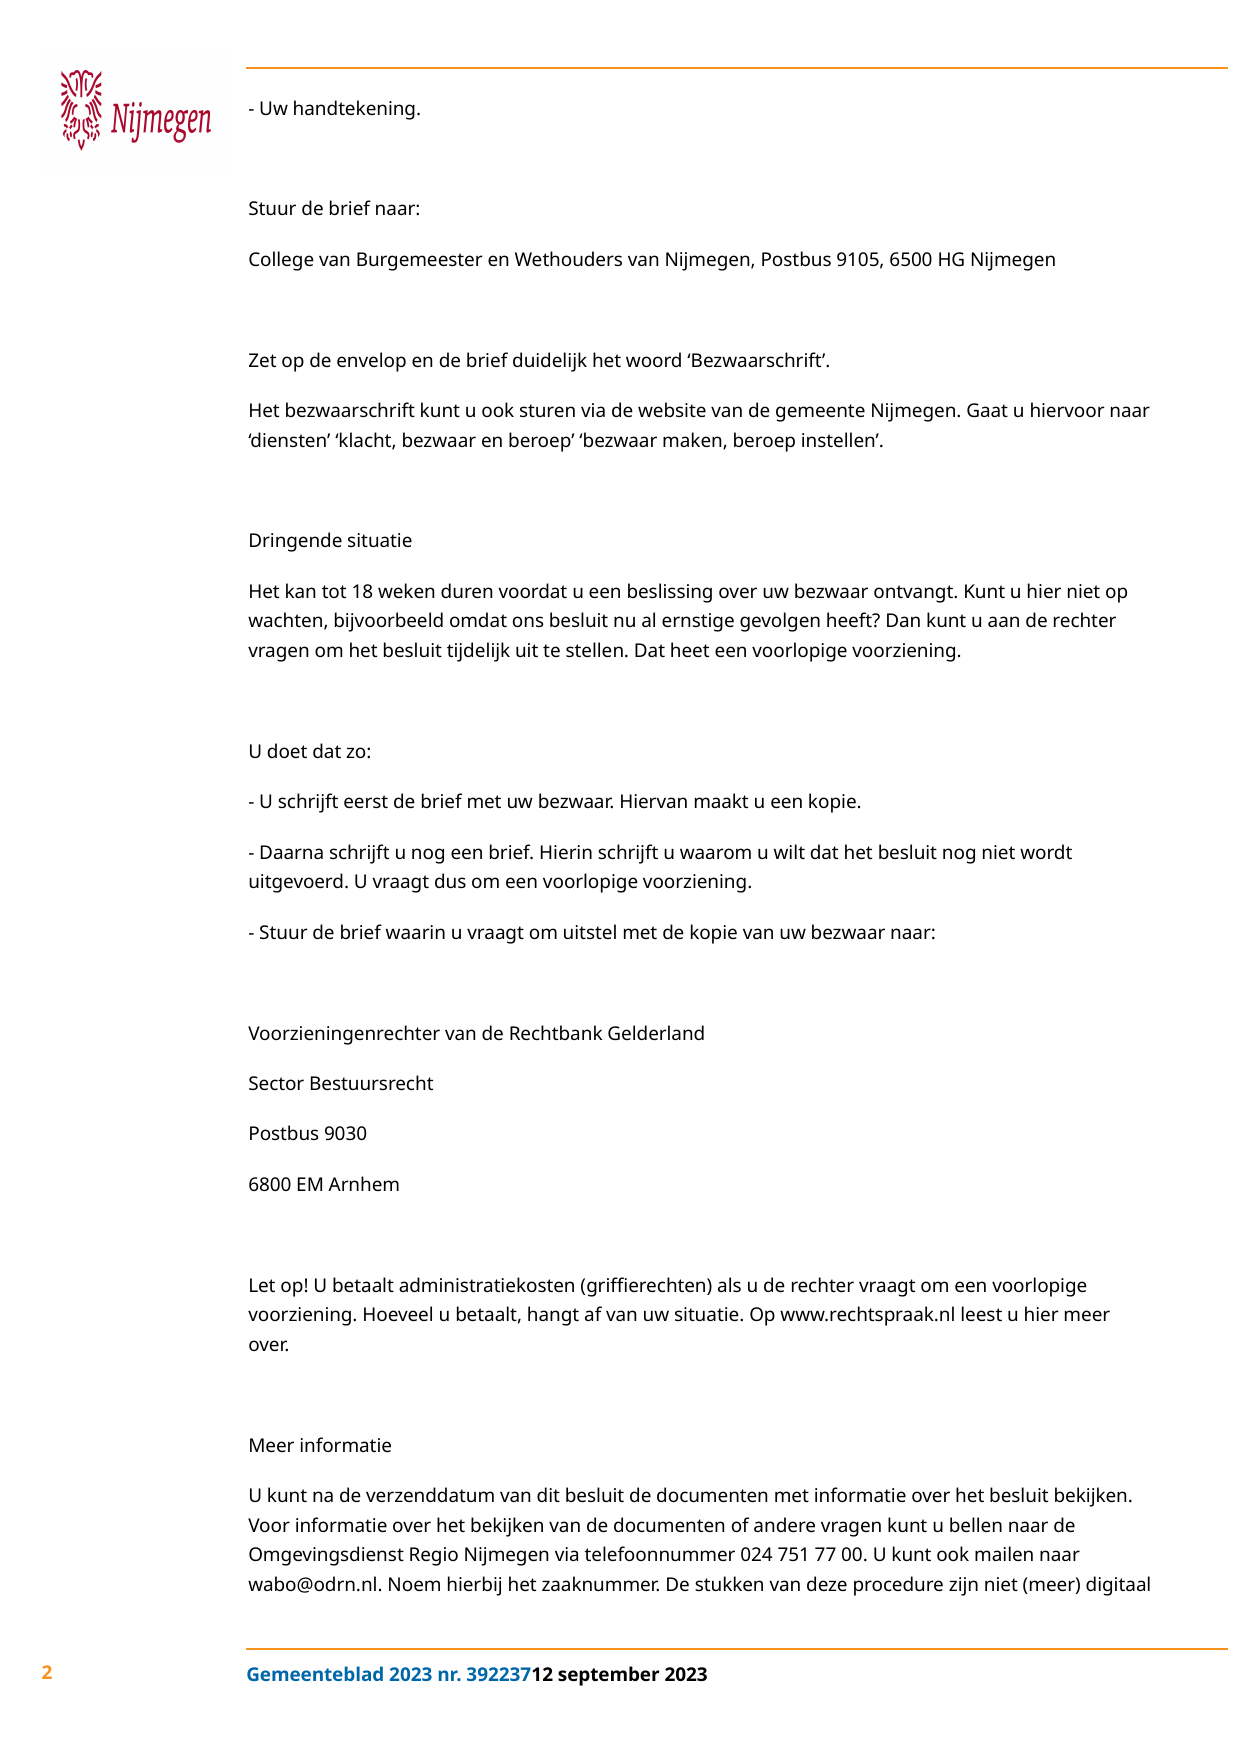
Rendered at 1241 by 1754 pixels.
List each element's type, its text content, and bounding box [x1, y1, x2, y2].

text Het kan tot 18 weken duren voordat u een beslissing over uw bezwaar ontvangt. Kunt u hier niet op wachten, bijvoorbeeld omdat ons besluit nu al ernstige gevolgen heeft? Dan kunt u aan de rechter vragen om het besluit tijdelijk uit te stellen. Dat heet een voorlopige voorziening. [248, 578, 1152, 663]
text Voorzieningenrechter van de Rechtbank Gelderland [248, 1020, 1152, 1046]
text College van Burgemeester en Wethouders van Nijmegen, Postbus 9105, 6500 HG Nijmegen [248, 246, 1152, 272]
text Dringende situatie [248, 528, 1152, 553]
text - Daarna schrijft u nog een brief. Hierin schrijft u waarom u wilt dat het besluit nog niet wordt uitgevoerd. U vraagt dus om een voorlopige voorziening. [248, 839, 1152, 894]
text Let op! U betaalt administratiekosten (griffierechten) als u de rechter vraagt om een voorlopige voorziening. Hoeveel u betaalt, hangt af van uw situatie. Op www.rechtspraak.nl leest u hier meer over. [248, 1272, 1152, 1357]
text Postbus 9030 [248, 1121, 1152, 1146]
text Sector Bestuursrecht [248, 1070, 1152, 1096]
text Meer informatie [248, 1432, 1152, 1458]
text Stuur de brief naar: [248, 196, 1152, 221]
text - Uw handtekening. [248, 95, 1152, 121]
text Het bezwaarschrift kunt u ook sturen via de website van de gemeente Nijmegen. Gaat u hiervoor naar ‘diensten’ ‘klacht, bezwaar en beroep’ ‘bezwaar maken, beroep instellen’. [248, 397, 1152, 453]
text - U schrijft eerst de brief met uw bezwaar. Hiervan maakt u een kopie. [248, 788, 1152, 814]
text U kunt na de verzenddatum van dit besluit de documenten met informatie over het besluit bekijken. Voor informatie over het bekijken van de documenten of andere vragen kunt u bellen naar de Omgevingsdienst Regio Nijmegen via telefoonnummer 024 751 77 00. U kunt ook mailen naar wabo@odrn.nl. Noem hierbij het zaaknummer. De stukken van deze procedure zijn niet (meer) digitaal [248, 1482, 1152, 1597]
text U doet dat zo: [248, 738, 1152, 764]
text - Stuur de brief waarin u vraagt om uitstel met de kopie van uw bezwaar naar: [248, 919, 1152, 945]
text Zet op de envelop en de brief duidelijk het woord ‘Bezwaarschrift’. [248, 347, 1152, 373]
text 6800 EM Arnhem [248, 1171, 1152, 1197]
picture [41, 47, 231, 172]
